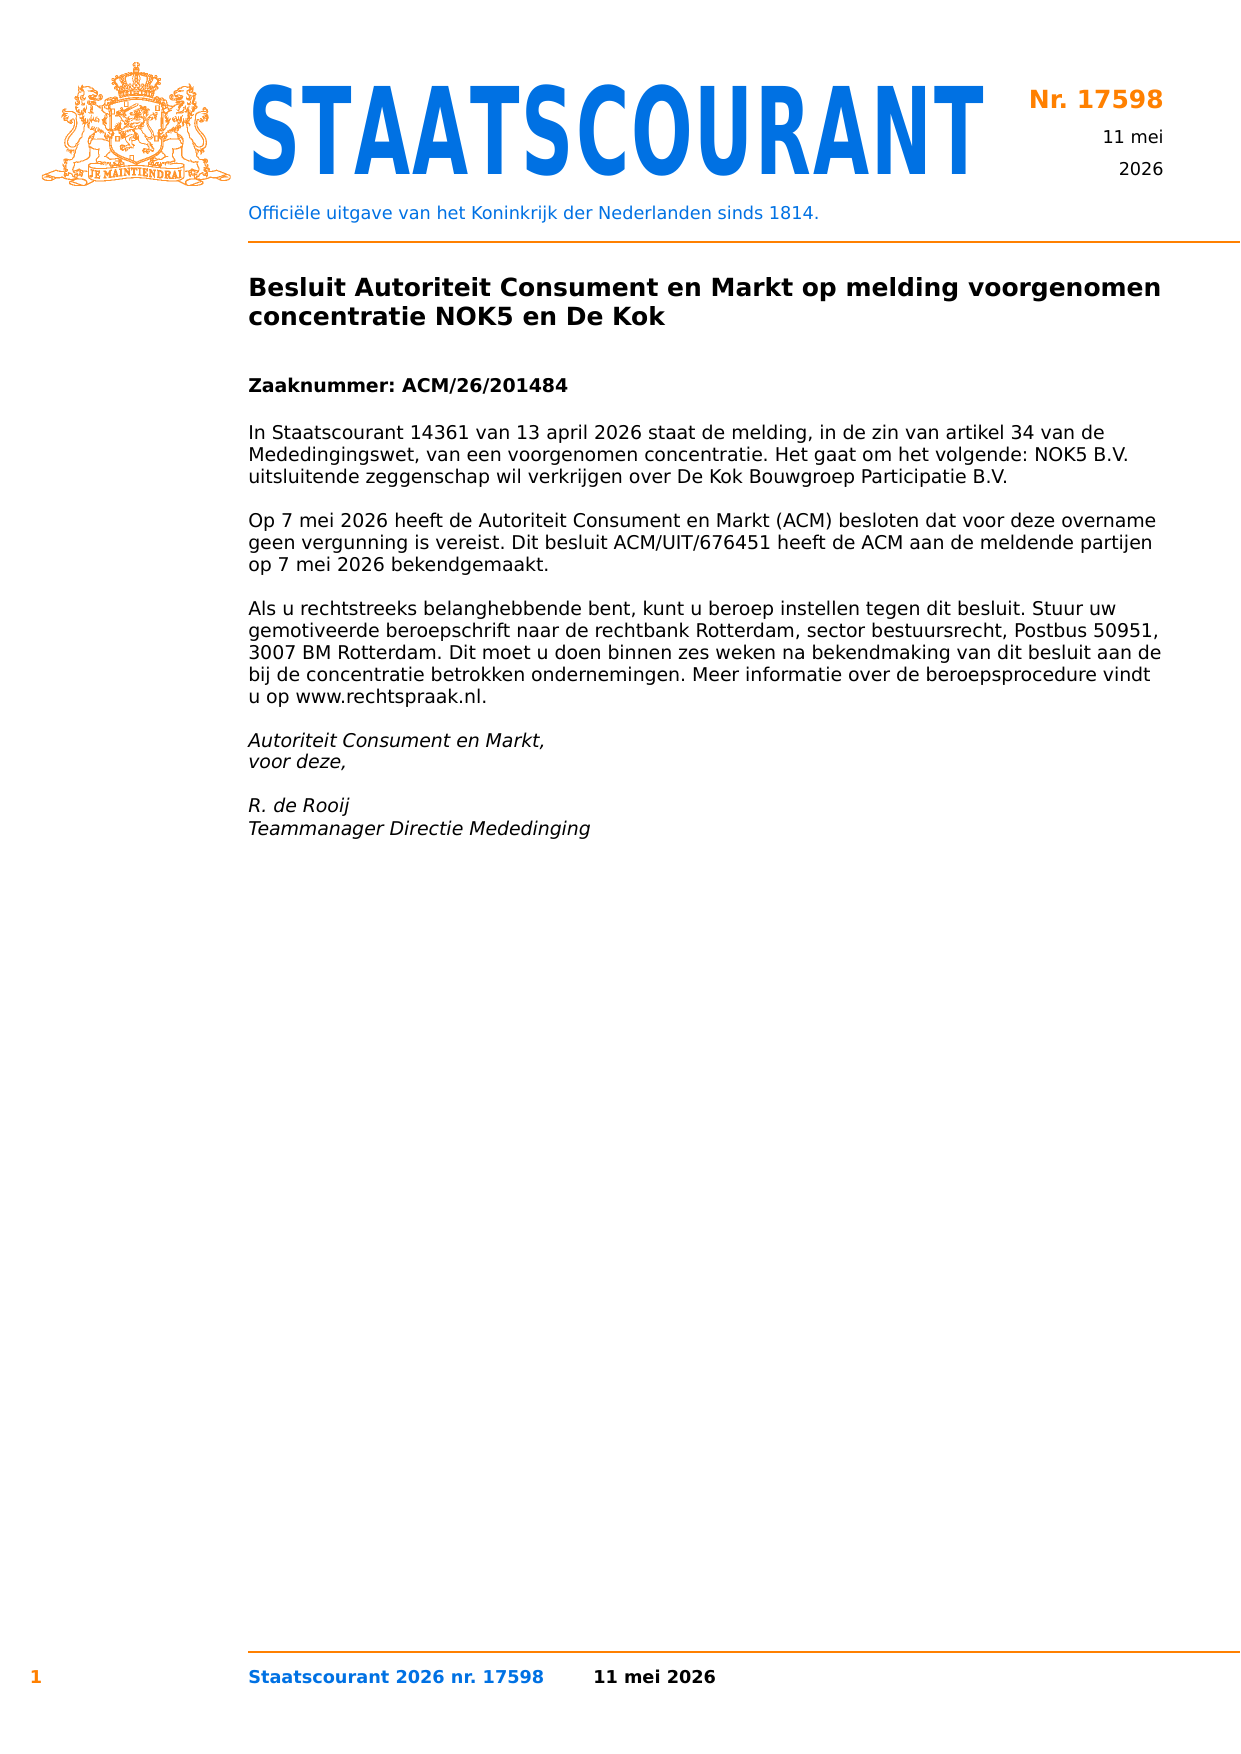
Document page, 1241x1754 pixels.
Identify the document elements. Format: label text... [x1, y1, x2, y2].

table_cell 2026 [998, 153, 1240, 203]
subtitle Besluit Autoriteit Consument en Markt op melding voorgenomen concentratie NOK5 en De Kok [248, 273, 1163, 331]
text Op 7 mei 2026 heeft de Autoriteit Consument en Markt (ACM) besloten dat voor deze overname geen vergunning is vereist. Dit besluit ACM/UIT/676451 heeft de ACM aan de meldende partijen op 7 mei 2026 bekendgemaakt. [248, 510, 1163, 576]
table_header STAATSCOURANT [248, 62, 998, 203]
picture [41, 62, 231, 186]
table_header [25, 62, 248, 241]
text In Staatscourant 14361 van 13 april 2026 staat de melding, in de zin van artikel 34 van de Mededingingswet, van een voorgenomen concentratie. Het gaat om het volgende: NOK5 B.V. uitsluitende zeggenschap wil verkrijgen over De Kok Bouwgroep Participatie B.V. [248, 422, 1163, 488]
table_header Nr. 17598 [998, 62, 1240, 121]
table_cell Officiële uitgave van het Koninkrijk der Nederlanden sinds 1814. [248, 203, 1240, 241]
text Autoriteit Consument en Markt, voor deze, R. de Rooij Teammanager Directie Mededinging [248, 729, 1163, 839]
table_cell 11 mei [998, 121, 1240, 153]
text Als u rechtstreeks belanghebbende bent, kunt u beroep instellen tegen dit besluit. Stuur uw gemotiveerde beroepschrift naar de rechtbank Rotterdam, sector bestuursrecht, Postbus 50951, 3007 BM Rotterdam. Dit moet u doen binnen zes weken na bekendmaking van dit besluit aan de bij de concentratie betrokken ondernemingen. Meer informatie over de beroepsprocedure vindt u op www.rechtspraak.nl. [248, 598, 1163, 708]
subtitle Zaaknummer: ACM/26/201484 [248, 375, 1163, 397]
